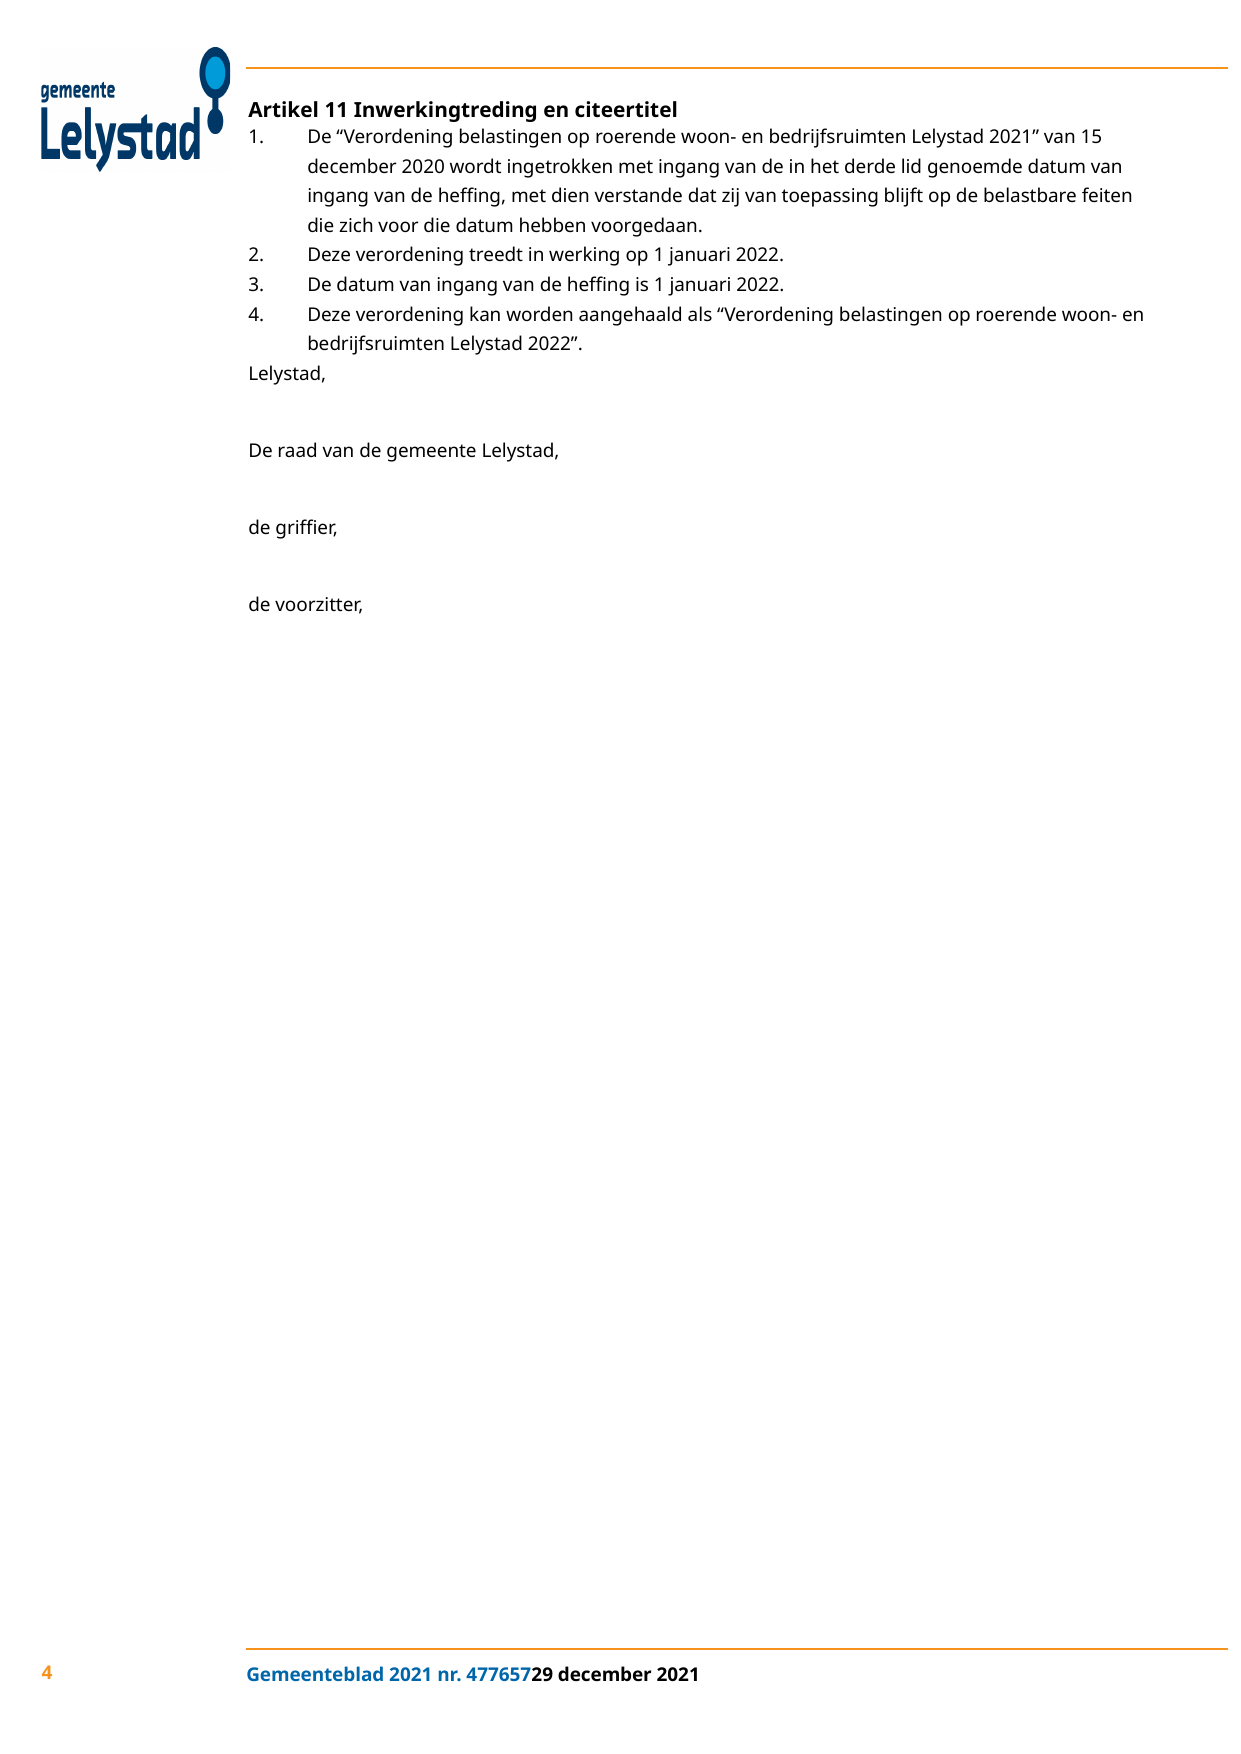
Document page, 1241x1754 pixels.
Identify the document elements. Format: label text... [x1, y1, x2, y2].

text Lelystad, [248, 360, 1152, 386]
text Artikel 11 Inwerkingtreding en citeertitel [248, 95, 1152, 123]
picture [41, 47, 231, 172]
list Deze verordening kan worden aangehaald als “Verordening belastingen op roerende woon- en bedrijfsruimten Lelystad 2022”. [248, 301, 1152, 356]
list Deze verordening treedt in werking op 1 januari 2022. [248, 242, 1152, 267]
list De datum van ingang van de heffing is 1 januari 2022. [248, 271, 1152, 297]
list De “Verordening belastingen op roerende woon- en bedrijfsruimten Lelystad 2021” van 15 december 2020 wordt ingetrokken met ingang van de in het derde lid genoemde datum van ingang van de heffing, met dien verstande dat zij van toepassing blijft op de belastbare feiten die zich voor die datum hebben voorgedaan. [248, 123, 1152, 238]
text de griffier, [248, 514, 1152, 540]
text De raad van de gemeente Lelystad, [248, 437, 1152, 463]
text de voorzitter, [248, 591, 1152, 617]
